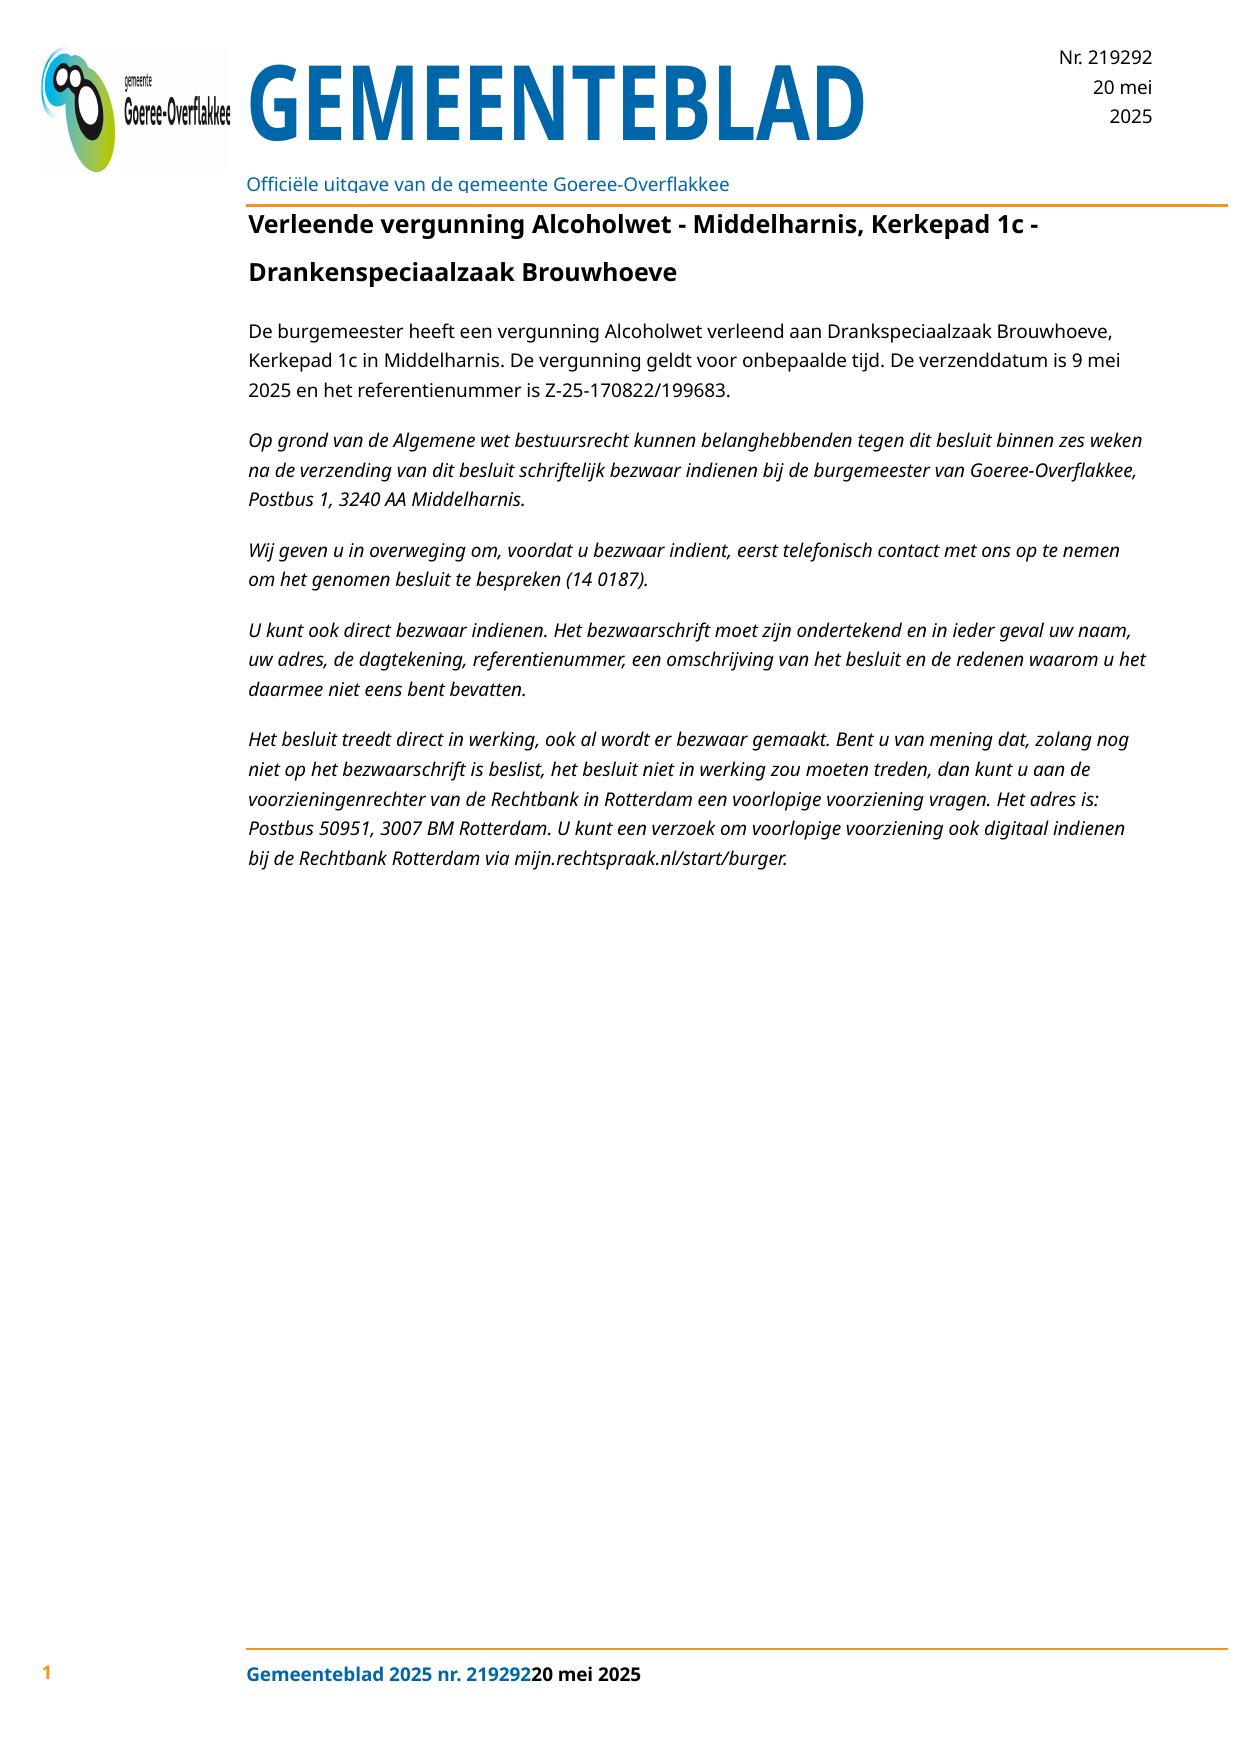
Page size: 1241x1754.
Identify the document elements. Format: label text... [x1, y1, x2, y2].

text Op grond van de Algemene wet bestuursrecht kunnen belanghebbenden tegen dit besluit binnen zes weken na de verzending van dit besluit schriftelijk bezwaar indienen bij de burgemeester van Goeree-Overflakkee, Postbus 1, 3240 AA Middelharnis. [248, 427, 1152, 512]
text De burgemeester heeft een vergunning Alcoholwet verleend aan Drankspeciaalzaak Brouwhoeve, Kerkepad 1c in Middelharnis. De vergunning geldt voor onbepaalde tijd. De verzenddatum is 9 mei 2025 en het referentienummer is Z-25-170822/199683. [248, 318, 1152, 403]
text U kunt ook direct bezwaar indienen. Het bezwaarschrift moet zijn ondertekend en in ieder geval uw naam, uw adres, de dagtekening, referentienummer, een omschrijving van het besluit en de redenen waarom u het daarmee niet eens bent bevatten. [248, 617, 1152, 702]
text Verleende vergunning Alcoholwet - Middelharnis, Kerkepad 1c - Drankenspeciaalzaak Brouwhoeve [248, 207, 1152, 288]
picture [41, 47, 231, 172]
text Het besluit treedt direct in werking, ook al wordt er bezwaar gemaakt. Bent u van mening dat, zolang nog niet op het bezwaarschrift is beslist, het besluit niet in werking zou moeten treden, dan kunt u aan de voorzieningenrechter van de Rechtbank in Rotterdam een voorlopige voorziening vragen. Het adres is: Postbus 50951, 3007 BM Rotterdam. U kunt een verzoek om voorlopige voorziening ook digitaal indienen bij de Rechtbank Rotterdam via mijn.rechtspraak.nl/start/burger. [248, 727, 1152, 871]
text Wij geven u in overweging om, voordat u bezwaar indient, eerst telefonisch contact met ons op te nemen om het genomen besluit te bespreken (14 0187). [248, 537, 1152, 592]
